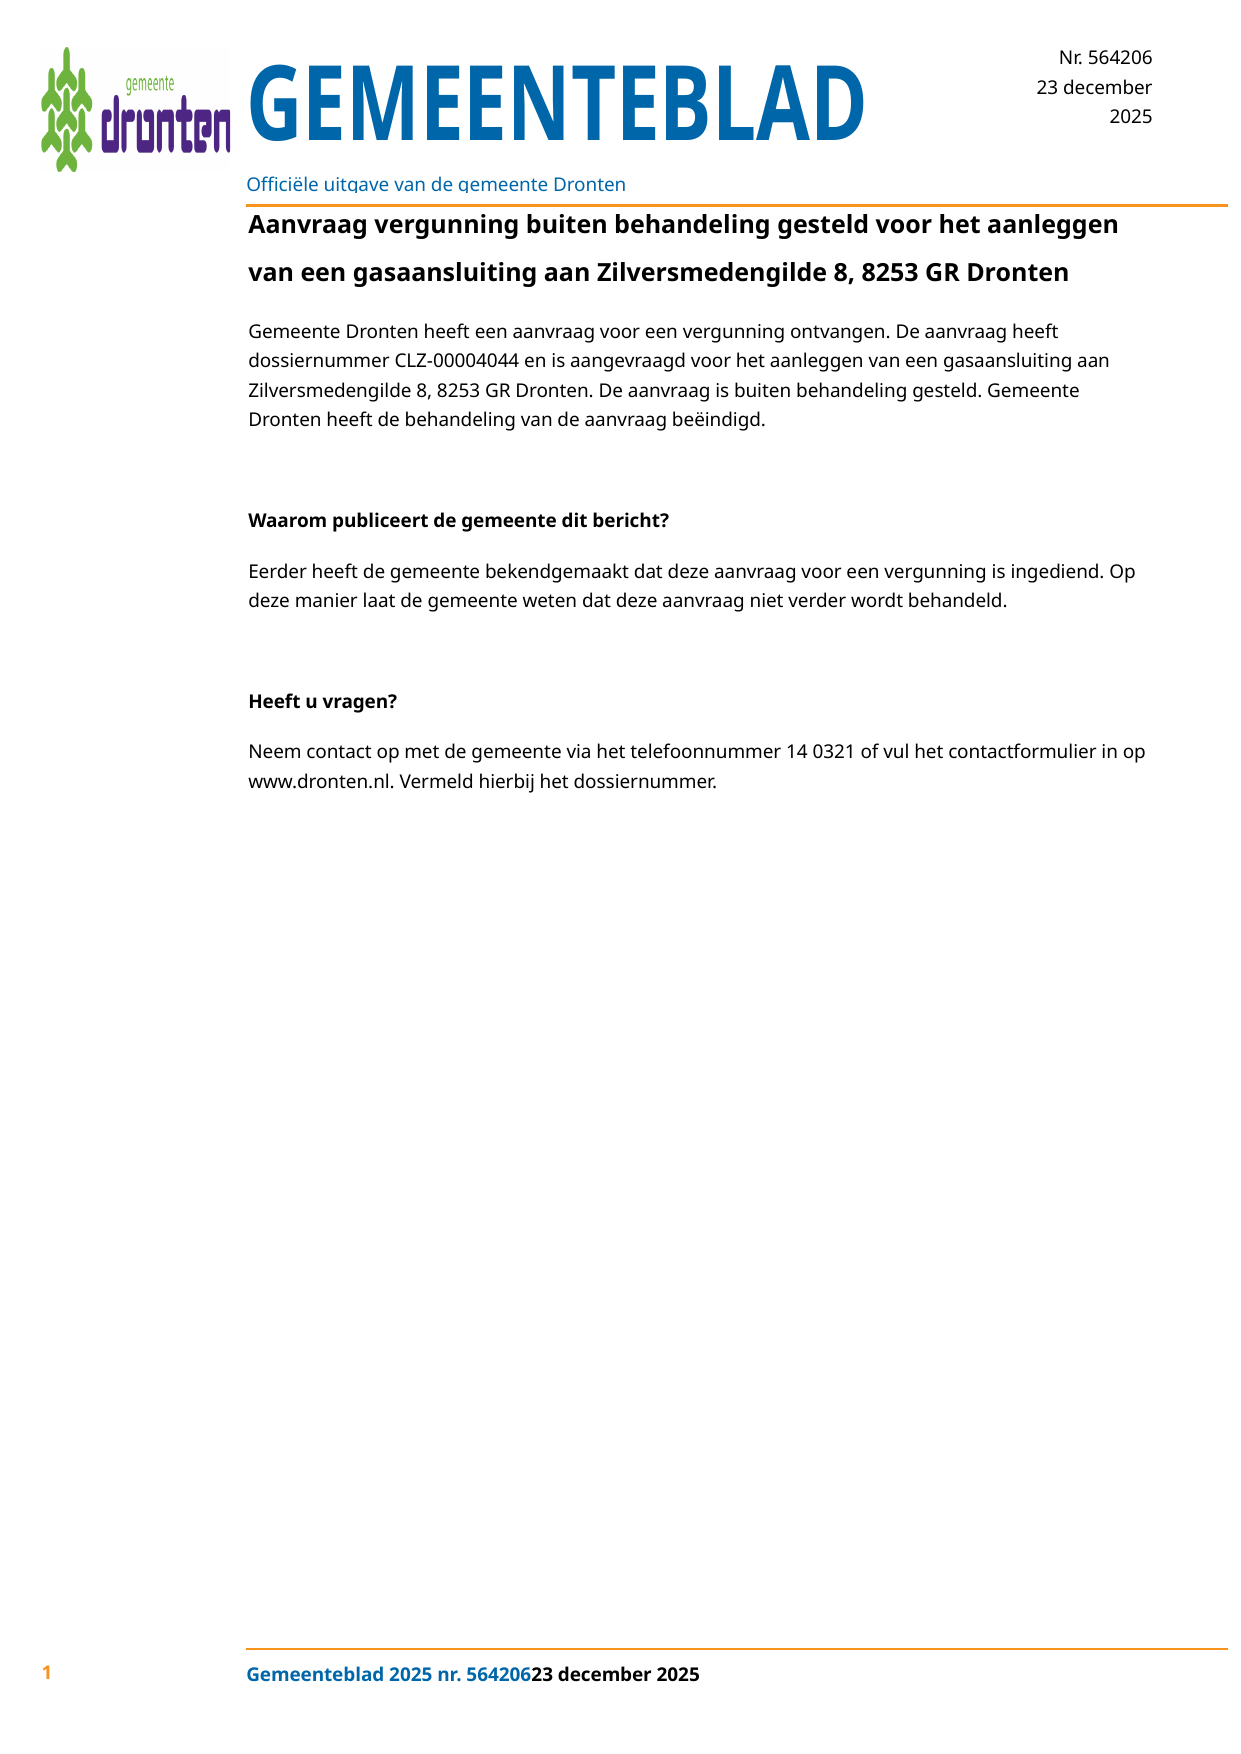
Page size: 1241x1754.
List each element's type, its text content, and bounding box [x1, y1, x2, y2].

text Heeft u vragen? [248, 688, 1152, 714]
text Neem contact op met de gemeente via het telefoonnummer 14 0321 of vul het contactformulier in op www.dronten.nl. Vermeld hierbij het dossiernummer. [248, 739, 1152, 794]
text Aanvraag vergunning buiten behandeling gesteld voor het aanleggen van een gasaansluiting aan Zilversmedengilde 8, 8253 GR Dronten [248, 207, 1152, 288]
text Waarom publiceert de gemeente dit bericht? [248, 507, 1152, 533]
text Eerder heeft de gemeente bekendgemaakt dat deze aanvraag voor een vergunning is ingediend. Op deze manier laat de gemeente weten dat deze aanvraag niet verder wordt behandeld. [248, 558, 1152, 613]
picture [41, 47, 231, 172]
text Gemeente Dronten heeft een aanvraag voor een vergunning ontvangen. De aanvraag heeft dossiernummer CLZ-00004044 en is aangevraagd voor het aanleggen van een gasaansluiting aan Zilversmedengilde 8, 8253 GR Dronten. De aanvraag is buiten behandeling gesteld. Gemeente Dronten heeft de behandeling van de aanvraag beëindigd. [248, 318, 1152, 432]
